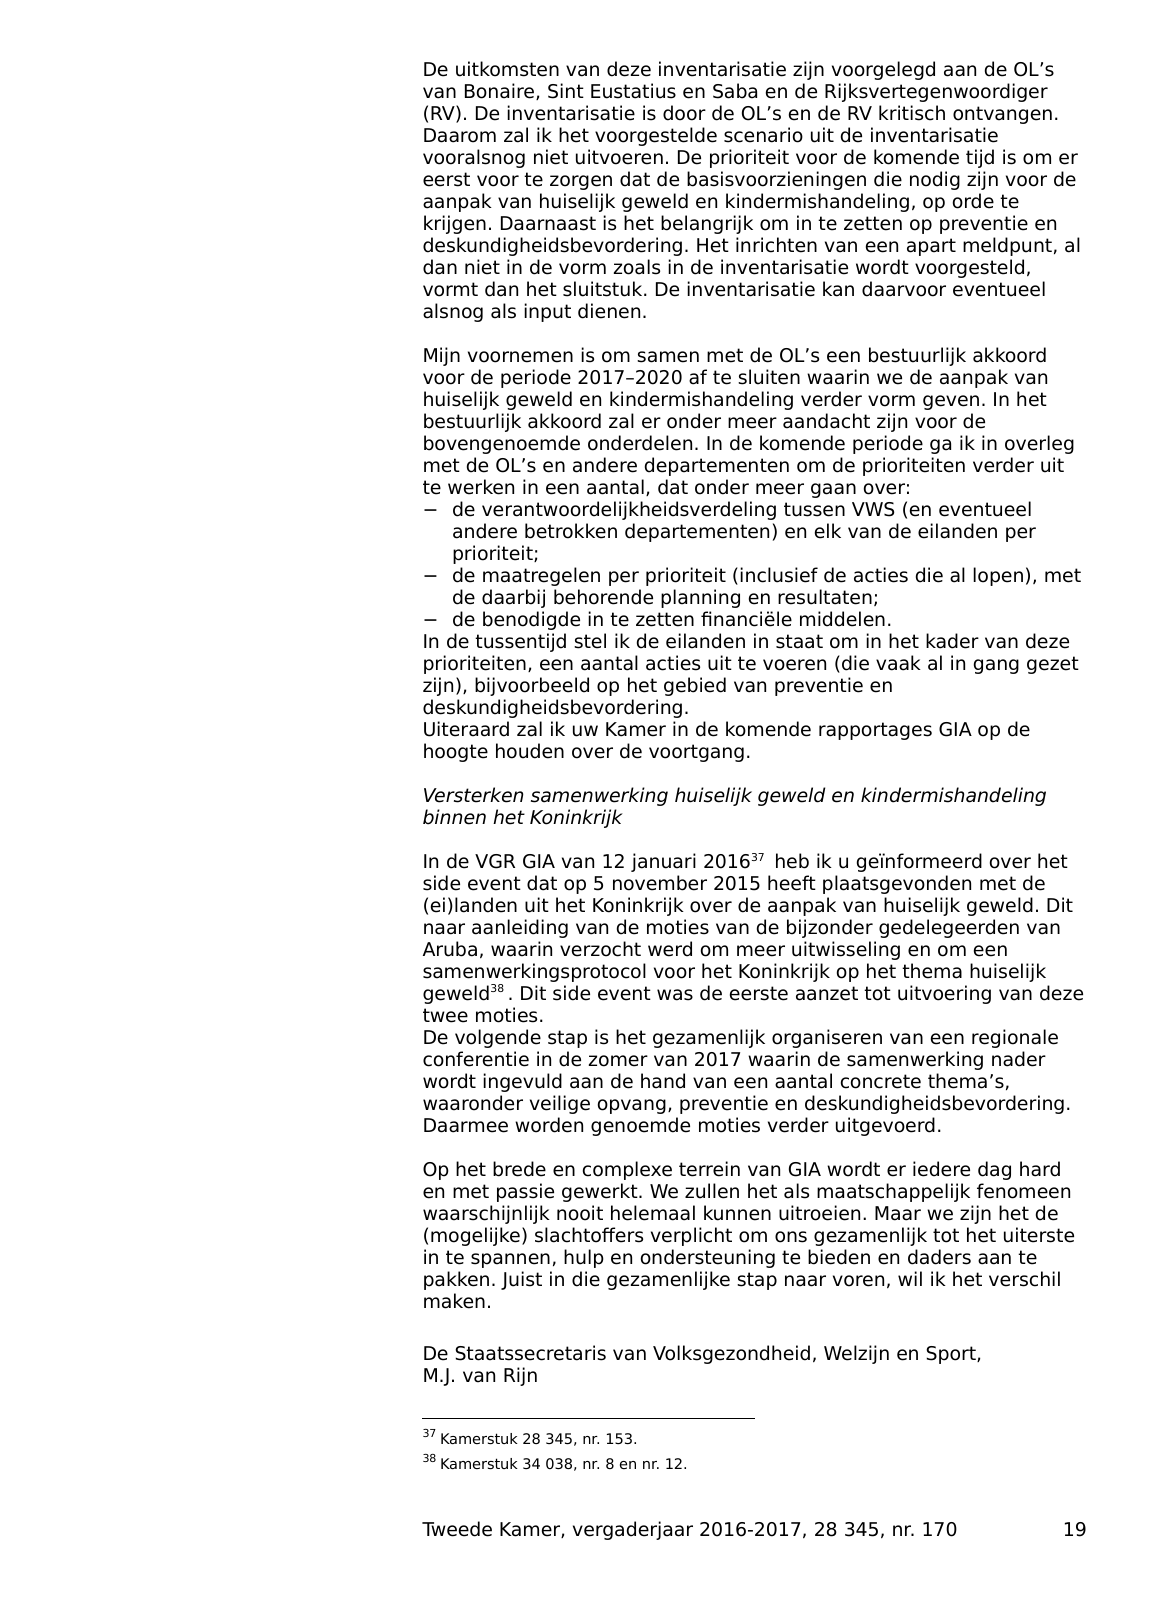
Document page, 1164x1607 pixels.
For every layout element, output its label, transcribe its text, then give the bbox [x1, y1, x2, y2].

text − de benodigde in te zetten financiële middelen. [422, 609, 1087, 631]
text De uitkomsten van deze inventarisatie zijn voorgelegd aan de OL’s van Bonaire, Sint Eustatius en Saba en de Rijksvertegenwoordiger (RV). De inventarisatie is door de OL’s en de RV kritisch ontvangen. Daarom zal ik het voorgestelde scenario uit de inventarisatie vooralsnog niet uitvoeren. De prioriteit voor de komende tijd is om er eerst voor te zorgen dat de basisvoorzieningen die nodig zijn voor de aanpak van huiselijk geweld en kindermishandeling, op orde te krijgen. Daarnaast is het belangrijk om in te zetten op preventie en deskundigheidsbevordering. Het inrichten van een apart meldpunt, al dan niet in de vorm zoals in de inventarisatie wordt voorgesteld, vormt dan het sluitstuk. De inventarisatie kan daarvoor eventueel alsnog als input dienen. [422, 59, 1087, 323]
text De Staatssecretaris van Volksgezondheid, Welzijn en Sport, M.J. van Rijn [422, 1343, 1087, 1387]
text Kamerstuk 34 038, nr. 8 en nr. 12. [422, 1452, 1087, 1474]
text De volgende stap is het gezamenlijk organiseren van een regionale conferentie in de zomer van 2017 waarin de samenwerking nader wordt ingevuld aan de hand van een aantal concrete thema’s, waaronder veilige opvang, preventie en deskundigheidsbevordering. Daarmee worden genoemde moties verder uitgevoerd. [422, 1027, 1087, 1137]
text Mijn voornemen is om samen met de OL’s een bestuurlijk akkoord voor de periode 2017–2020 af te sluiten waarin we de aanpak van huiselijk geweld en kindermishandeling verder vorm geven. In het bestuurlijk akkoord zal er onder meer aandacht zijn voor de bovengenoemde onderdelen. In de komende periode ga ik in overleg met de OL’s en andere departementen om de prioriteiten verder uit te werken in een aantal, dat onder meer gaan over: [422, 345, 1087, 499]
text In de VGR GIA van 12 januari 2016 heb ik u geïnformeerd over het side event dat op 5 november 2015 heeft plaatsgevonden met de (ei)landen uit het Koninkrijk over de aanpak van huiselijk geweld. Dit naar aanleiding van de moties van de bijzonder gedelegeerden van Aruba, waarin verzocht werd om meer uitwisseling en om een samenwerkingsprotocol voor het Koninkrijk op het thema huiselijk geweld. Dit side event was de eerste aanzet tot uitvoering van deze twee moties. [422, 851, 1087, 1027]
text − de verantwoordelijkheidsverdeling tussen VWS (en eventueel andere betrokken departementen) en elk van de eilanden per prioriteit; [422, 499, 1087, 565]
text Uiteraard zal ik uw Kamer in de komende rapportages GIA op de hoogte houden over de voortgang. [422, 719, 1087, 763]
text − de maatregelen per prioriteit (inclusief de acties die al lopen), met de daarbij behorende planning en resultaten; [422, 565, 1087, 609]
text In de tussentijd stel ik de eilanden in staat om in het kader van deze prioriteiten, een aantal acties uit te voeren (die vaak al in gang gezet zijn), bijvoorbeeld op het gebied van preventie en deskundigheidsbevordering. [422, 631, 1087, 719]
text Kamerstuk 28 345, nr. 153. [422, 1427, 1087, 1449]
subtitle Versterken samenwerking huiselijk geweld en kindermishandeling binnen het Koninkrijk [422, 785, 1087, 829]
text Op het brede en complexe terrein van GIA wordt er iedere dag hard en met passie gewerkt. We zullen het als maatschappelijk fenomeen waarschijnlijk nooit helemaal kunnen uitroeien. Maar we zijn het de (mogelijke) slachtoffers verplicht om ons gezamenlijk tot het uiterste in te spannen, hulp en ondersteuning te bieden en daders aan te pakken. Juist in die gezamenlijke stap naar voren, wil ik het verschil maken. [422, 1159, 1087, 1313]
